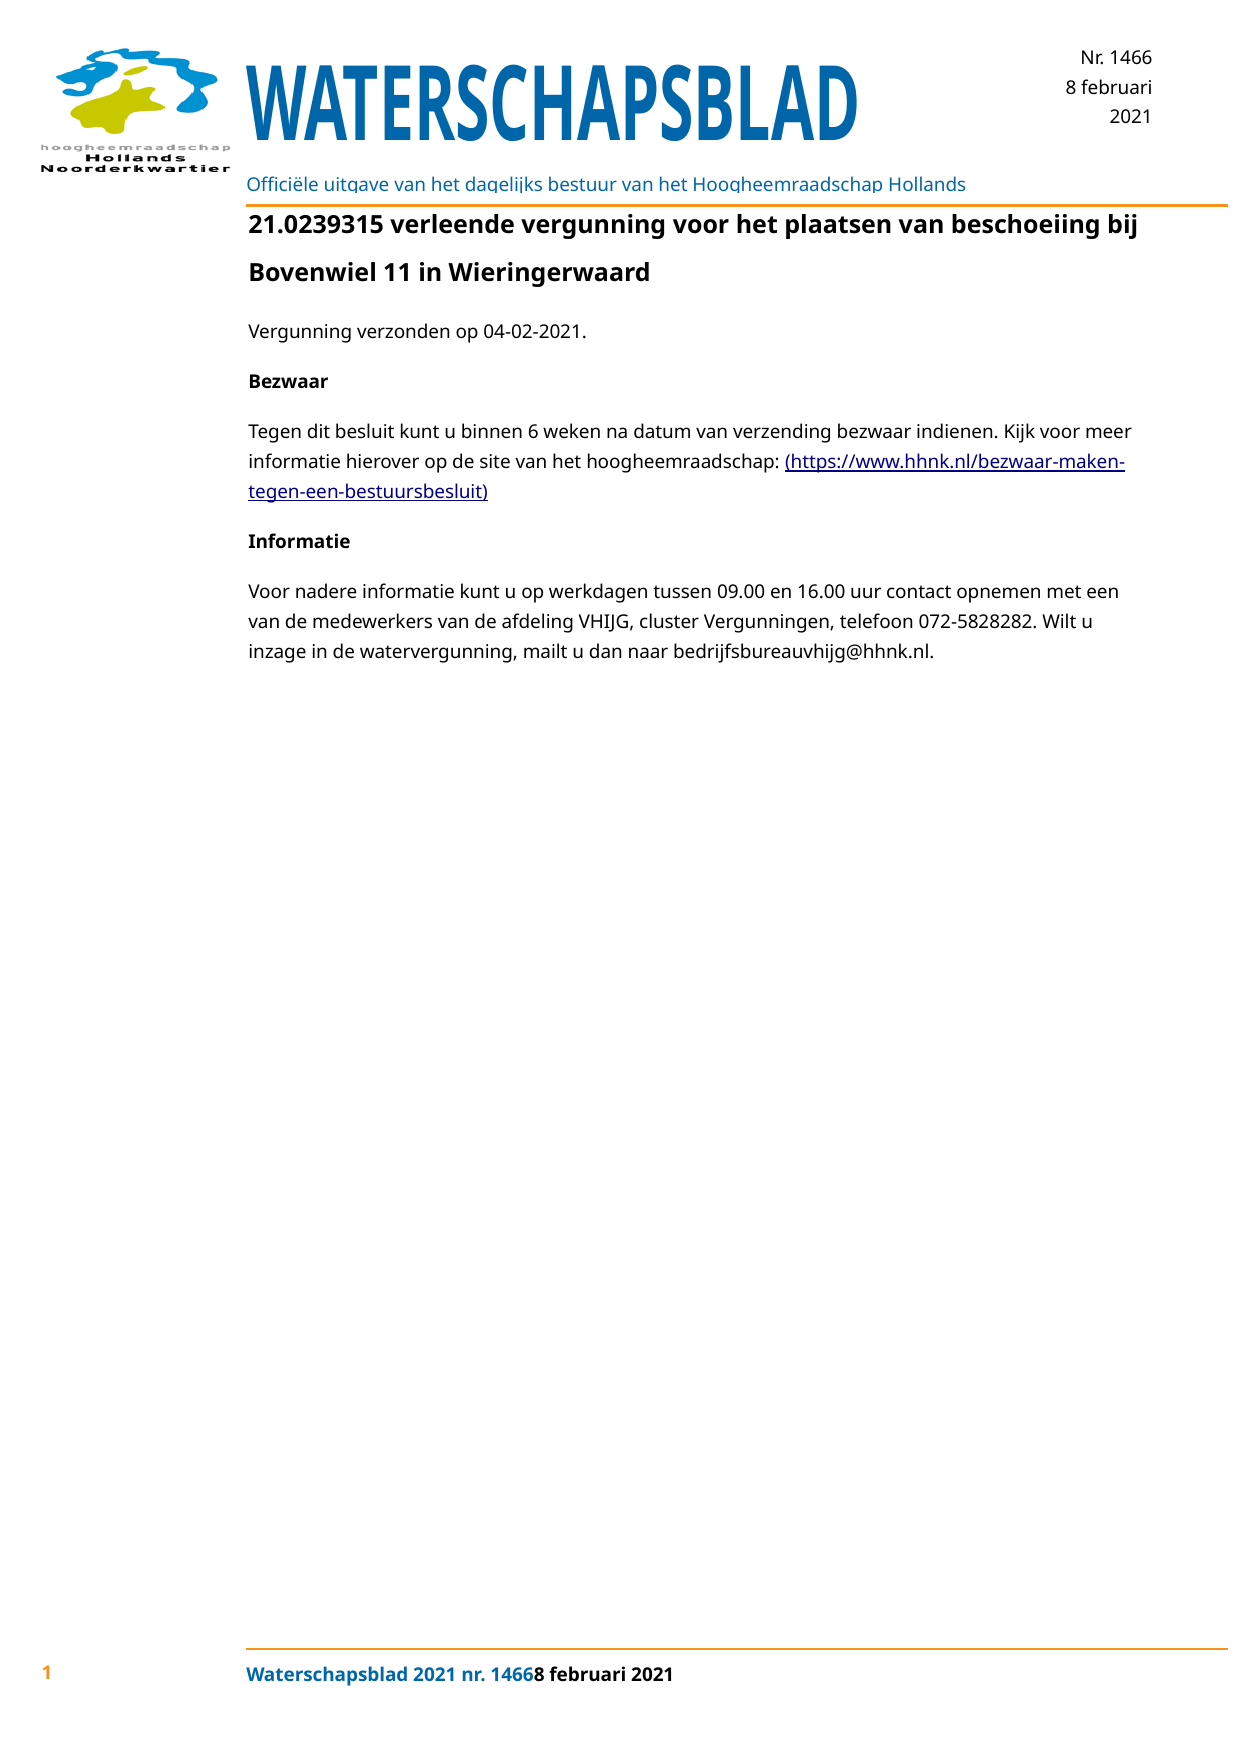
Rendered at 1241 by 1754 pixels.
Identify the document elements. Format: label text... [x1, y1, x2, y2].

text Tegen dit besluit kunt u binnen 6 weken na datum van verzending bezwaar indienen. Kijk voor meer informatie hierover op de site van het hoogheemraadschap: (https://www.hhnk.nl/bezwaar-maken-tegen-een-bestuursbesluit) [248, 419, 1152, 504]
text Vergunning verzonden op 04-02-2021. [248, 318, 1152, 344]
text Voor nadere informatie kunt u op werkdagen tussen 09.00 en 16.00 uur contact opnemen met een van de medewerkers van de afdeling VHIJG, cluster Vergunningen, telefoon 072-5828282. Wilt u inzage in de watervergunning, mailt u dan naar bedrijfsbureauvhijg@hhnk.nl. [248, 579, 1152, 664]
text Informatie [248, 528, 1152, 554]
picture [41, 47, 231, 172]
text Bezwaar [248, 368, 1152, 394]
text 21.0239315 verleende vergunning voor het plaatsen van beschoeiing bij Bovenwiel 11 in Wieringerwaard [248, 207, 1152, 288]
